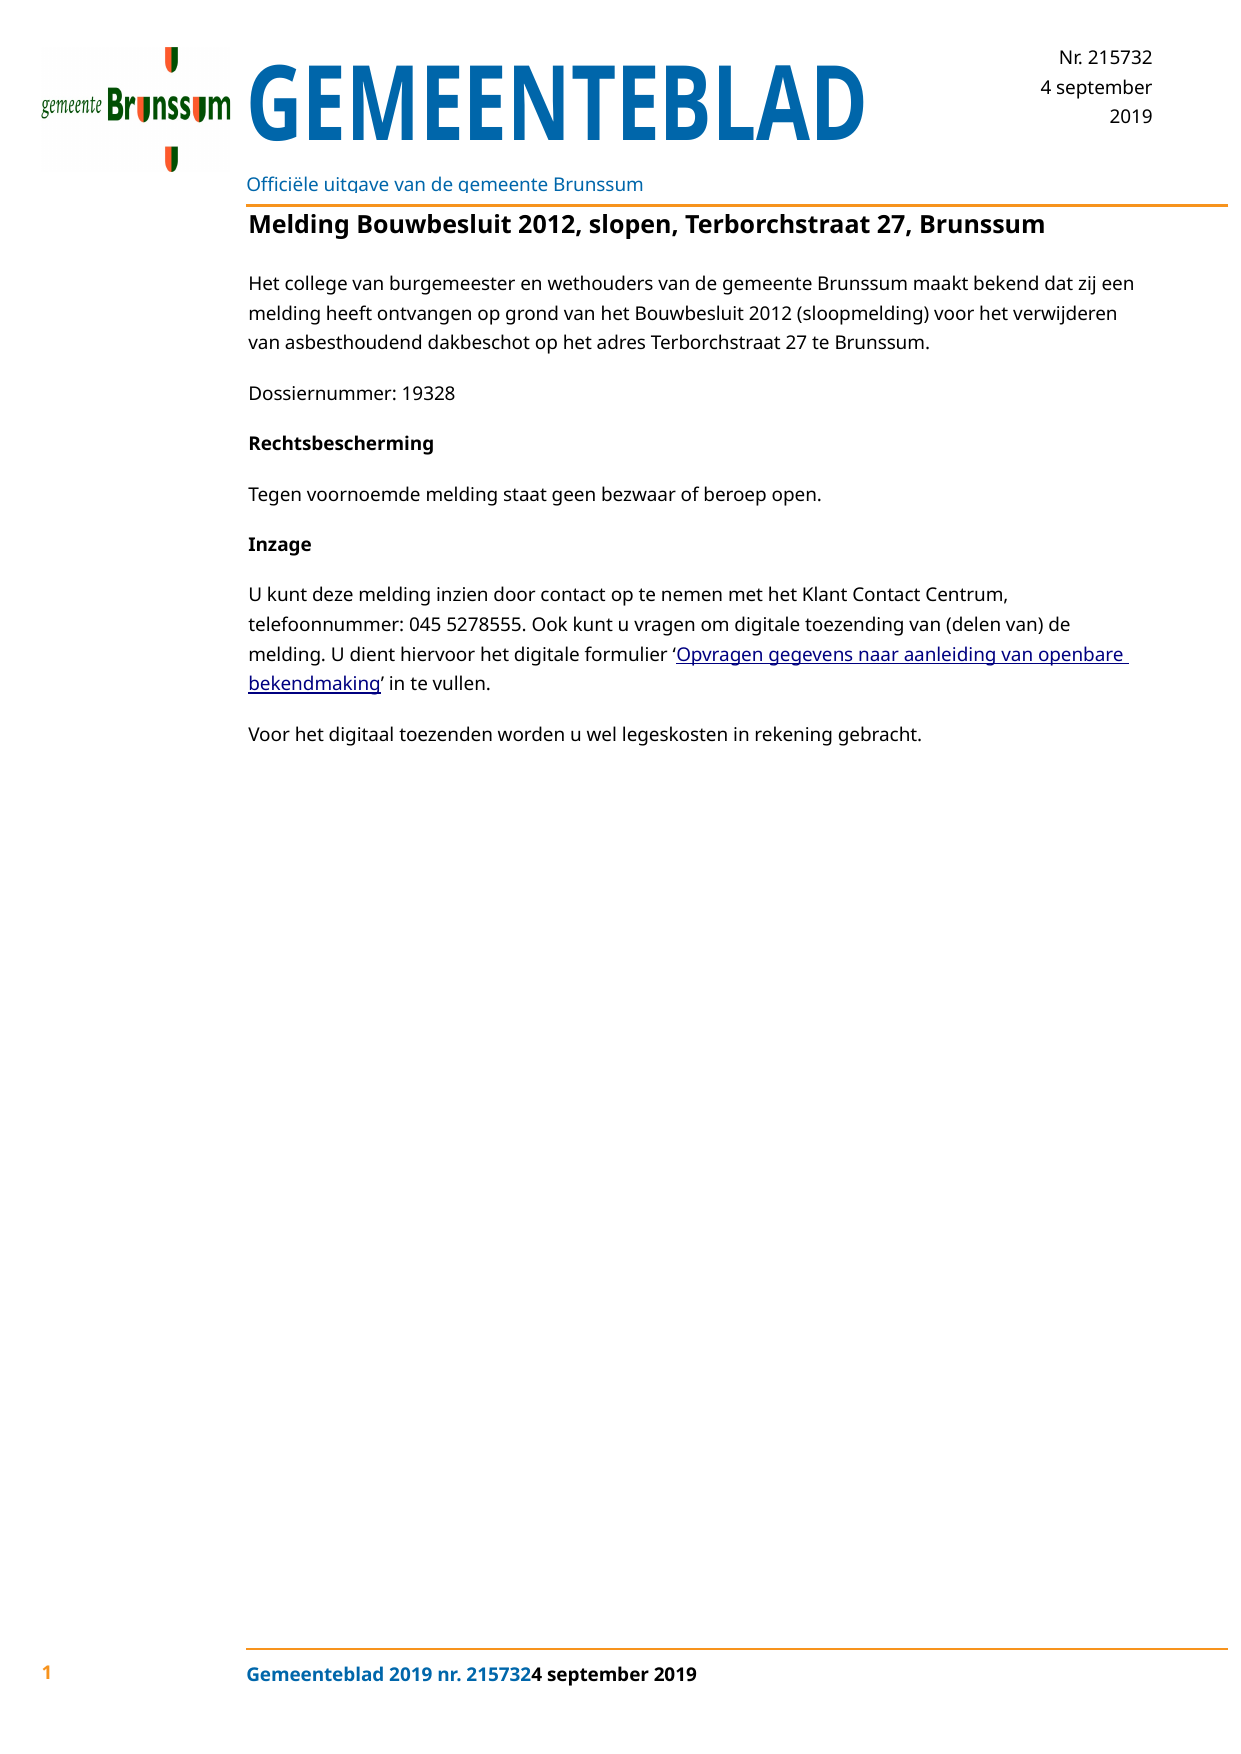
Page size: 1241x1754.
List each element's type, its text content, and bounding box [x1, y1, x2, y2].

text Inzage [248, 531, 1152, 557]
text Het college van burgemeester en wethouders van de gemeente Brunssum maakt bekend dat zij een melding heeft ontvangen op grond van het Bouwbesluit 2012 (sloopmelding) voor het verwijderen van asbesthoudend dakbeschot op het adres Terborchstraat 27 te Brunssum. [248, 270, 1152, 355]
text Melding Bouwbesluit 2012, slopen, Terborchstraat 27, Brunssum [248, 207, 1152, 241]
picture [41, 47, 231, 172]
text Rechtsbescherming [248, 430, 1152, 456]
text U kunt deze melding inzien door contact op te nemen met het Klant Contact Centrum, telefoonnummer: 045 5278555. Ook kunt u vragen om digitale toezending van (delen van) de melding. U dient hiervoor het digitale formulier ‘Opvragen gegevens naar aanleiding van openbare bekendmaking’ in te vullen. [248, 582, 1152, 696]
text Dossiernummer: 19328 [248, 380, 1152, 406]
text Tegen voornoemde melding staat geen bezwaar of beroep open. [248, 481, 1152, 506]
text Voor het digitaal toezenden worden u wel legeskosten in rekening gebracht. [248, 721, 1152, 746]
